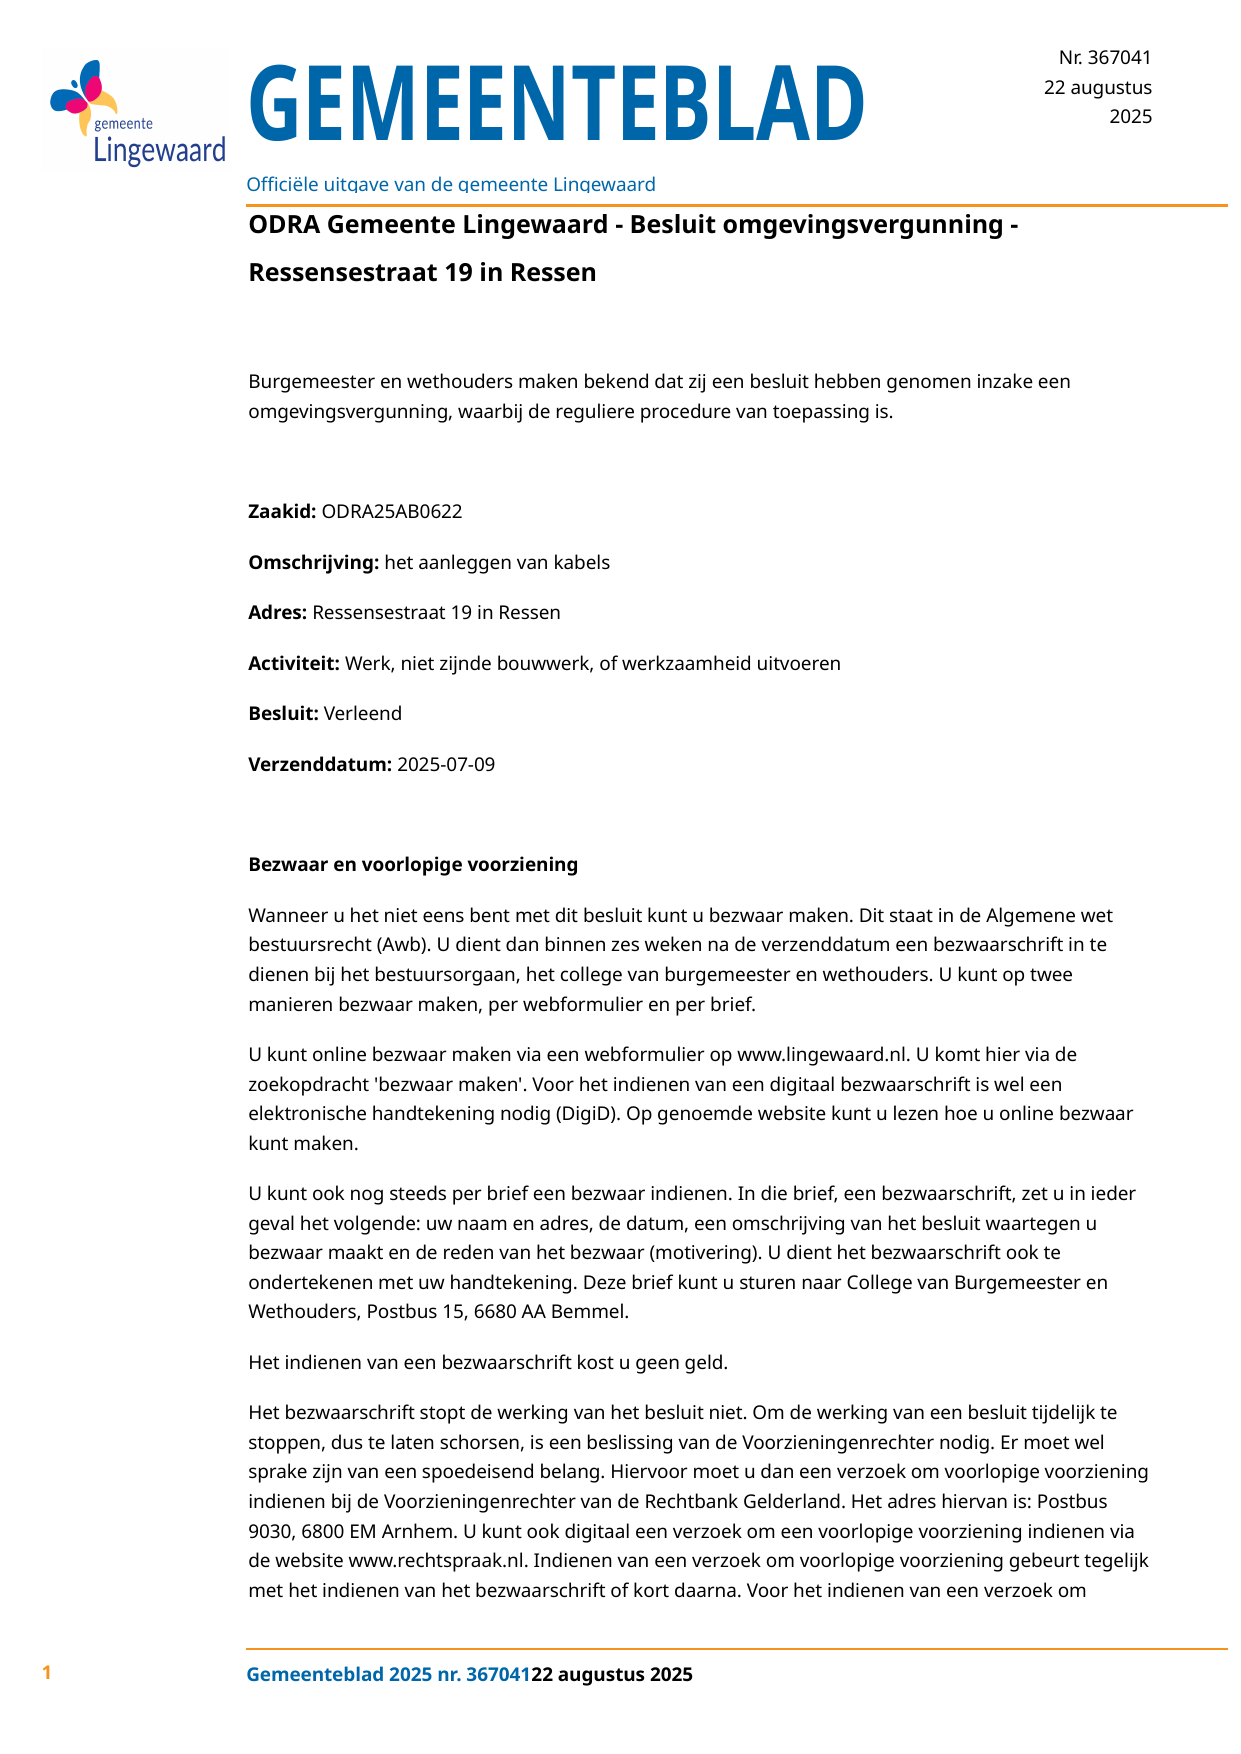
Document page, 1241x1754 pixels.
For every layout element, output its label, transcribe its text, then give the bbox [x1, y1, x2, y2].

text Zaakid: ODRA25AB0622 [248, 499, 1152, 524]
text U kunt online bezwaar maken via een webformulier op www.lingewaard.nl. U komt hier via de zoekopdracht 'bezwaar maken'. Voor het indienen van een digitaal bezwaarschrift is wel een elektronische handtekening nodig (DigiD). Op genoemde website kunt u lezen hoe u online bezwaar kunt maken. [248, 1041, 1152, 1156]
text Het indienen van een bezwaarschrift kost u geen geld. [248, 1349, 1152, 1375]
text Adres: Ressensestraat 19 in Ressen [248, 599, 1152, 625]
text Besluit: Verleend [248, 700, 1152, 726]
text Bezwaar en voorlopige voorziening [248, 852, 1152, 877]
text Burgemeester en wethouders maken bekend dat zij een besluit hebben genomen inzake een omgevingsvergunning, waarbij de reguliere procedure van toepassing is. [248, 368, 1152, 424]
text Omschrijving: het aanleggen van kabels [248, 549, 1152, 575]
text U kunt ook nog steeds per brief een bezwaar indienen. In die brief, een bezwaarschrift, zet u in ieder geval het volgende: uw naam en adres, de datum, een omschrijving van het besluit waartegen u bezwaar maakt en de reden van het bezwaar (motivering). U dient het bezwaarschrift ook te ondertekenen met uw handtekening. Deze brief kunt u sturen naar College van Burgemeester en Wethouders, Postbus 15, 6680 AA Bemmel. [248, 1180, 1152, 1324]
picture [41, 47, 231, 172]
text Verzenddatum: 2025-07-09 [248, 751, 1152, 777]
text ODRA Gemeente Lingewaard - Besluit omgevingsvergunning - Ressensestraat 19 in Ressen [248, 207, 1152, 288]
text Activiteit: Werk, niet zijnde bouwwerk, of werkzaamheid uitvoeren [248, 650, 1152, 676]
text Het bezwaarschrift stopt de werking van het besluit niet. Om de werking van een besluit tijdelijk te stoppen, dus te laten schorsen, is een beslissing van de Voorzieningenrechter nodig. Er moet wel sprake zijn van een spoedeisend belang. Hiervoor moet u dan een verzoek om voorlopige voorziening indienen bij de Voorzieningenrechter van de Rechtbank Gelderland. Het adres hiervan is: Postbus 9030, 6800 EM Arnhem. U kunt ook digitaal een verzoek om een voorlopige voorziening indienen via de website www.rechtspraak.nl. Indienen van een verzoek om voorlopige voorziening gebeurt tegelijk met het indienen van het bezwaarschrift of kort daarna. Voor het indienen van een verzoek om [248, 1399, 1152, 1603]
text Wanneer u het niet eens bent met dit besluit kunt u bezwaar maken. Dit staat in de Algemene wet bestuursrecht (Awb). U dient dan binnen zes weken na de verzenddatum een bezwaarschrift in te dienen bij het bestuursorgaan, het college van burgemeester en wethouders. U kunt op twee manieren bezwaar maken, per webformulier en per brief. [248, 902, 1152, 1017]
